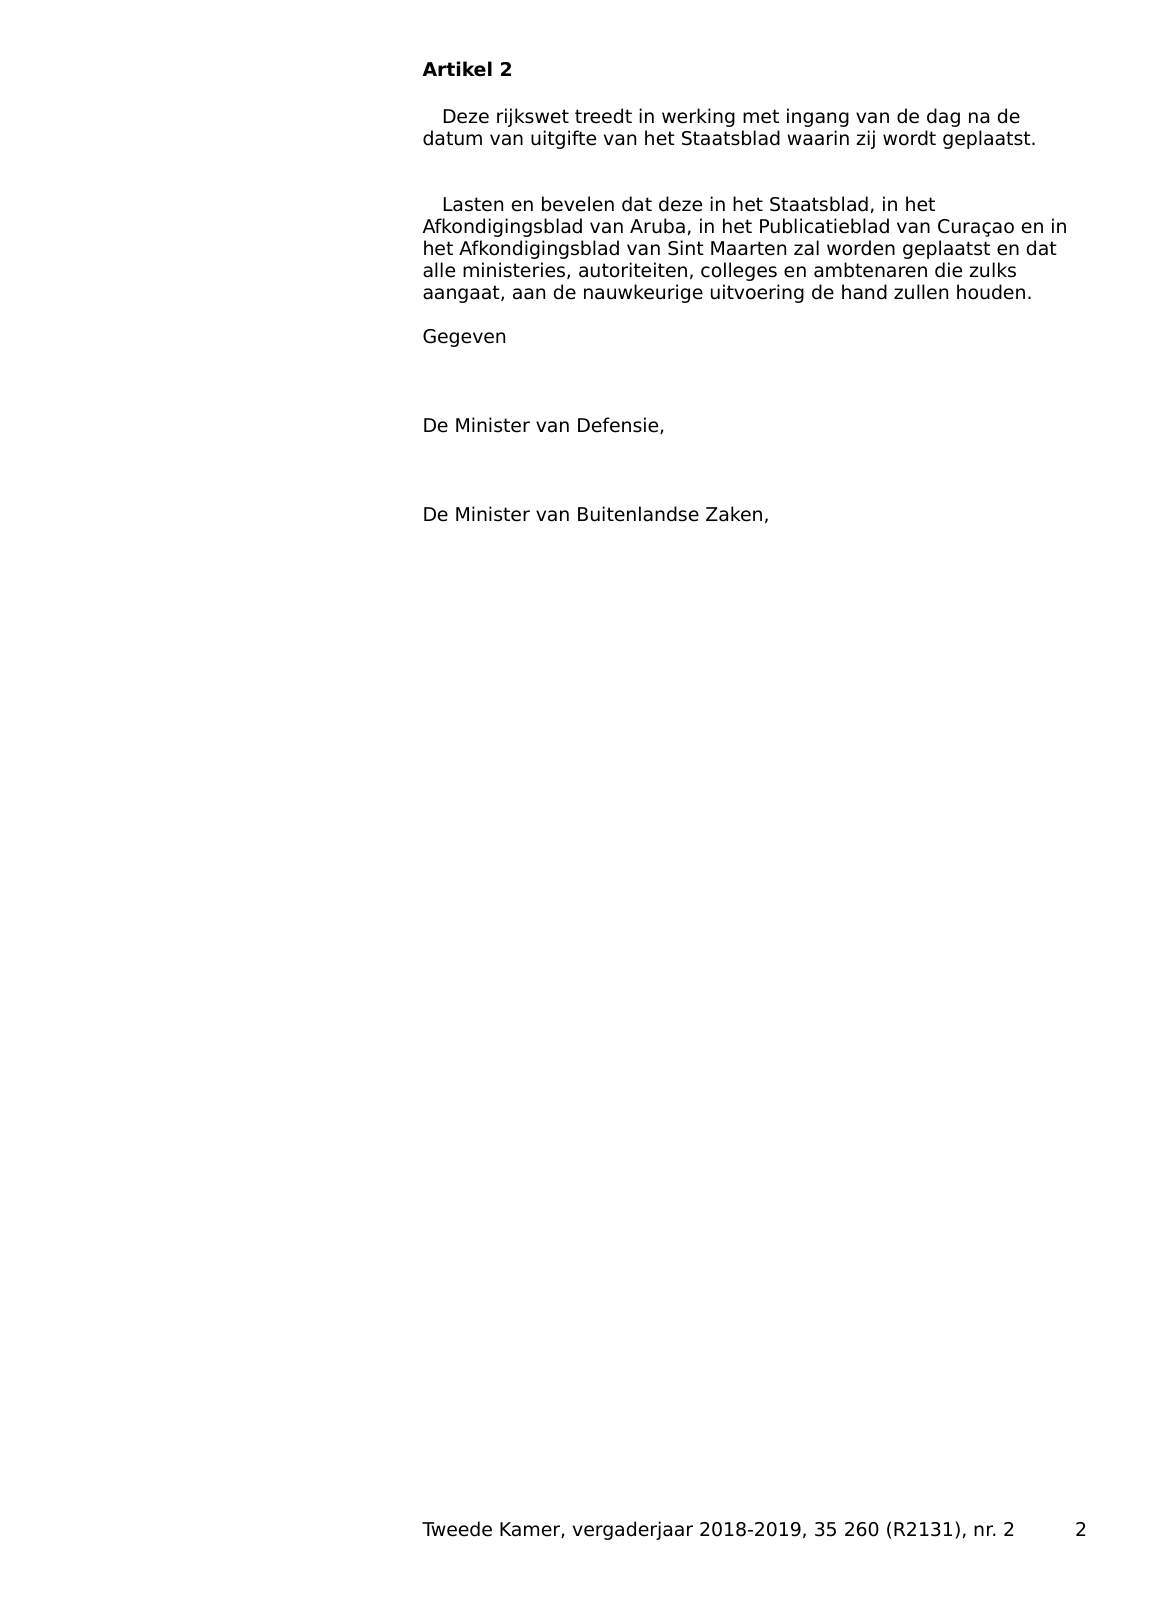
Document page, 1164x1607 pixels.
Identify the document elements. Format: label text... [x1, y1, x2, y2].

text Gegeven [422, 326, 1087, 348]
text De Minister van Buitenlandse Zaken, [422, 503, 1087, 526]
subtitle Artikel 2 [422, 59, 1087, 81]
text De Minister van Defensie, [422, 415, 1087, 437]
text Lasten en bevelen dat deze in het Staatsblad, in het Afkondigingsblad van Aruba, in het Publicatieblad van Curaçao en in het Afkondigingsblad van Sint Maarten zal worden geplaatst en dat alle ministeries, autoriteiten, colleges en ambtenaren die zulks aangaat, aan de nauwkeurige uitvoering de hand zullen houden. [422, 194, 1087, 304]
text Deze rijkswet treedt in werking met ingang van de dag na de datum van uitgifte van het Staatsblad waarin zij wordt geplaatst. [422, 106, 1087, 150]
